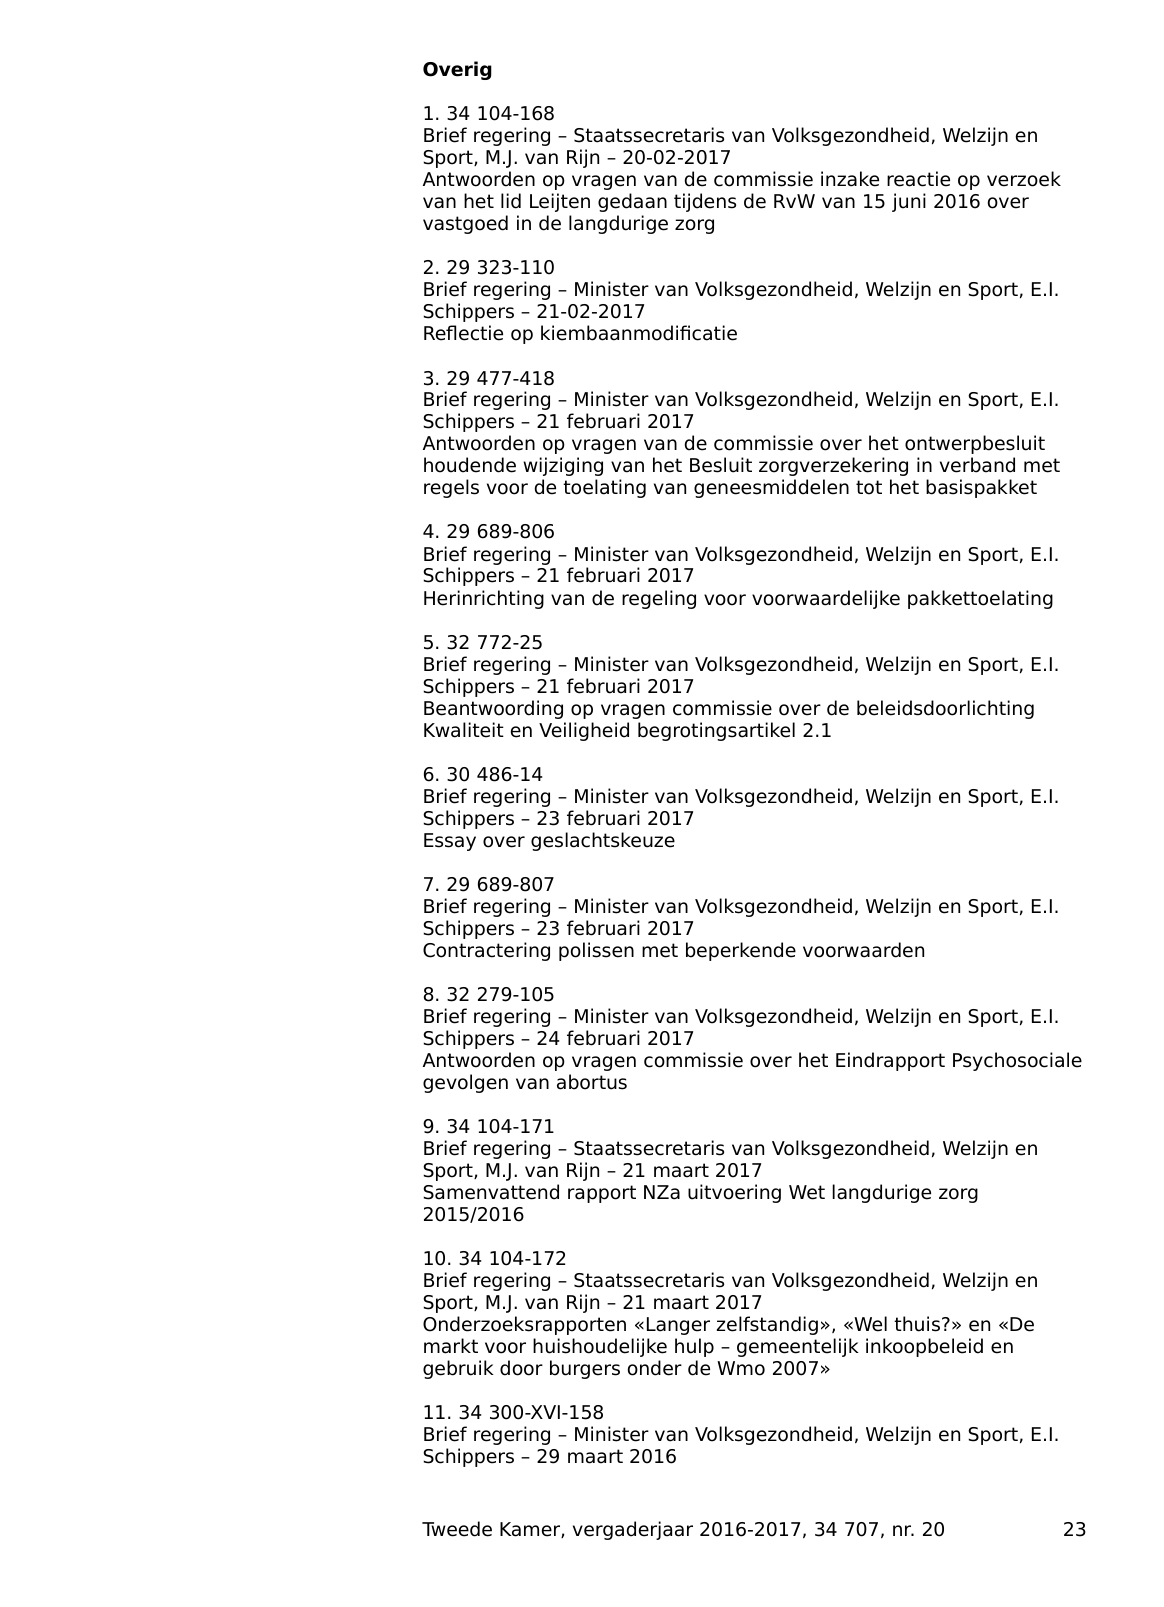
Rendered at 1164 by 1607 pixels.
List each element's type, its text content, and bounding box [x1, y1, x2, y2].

text Samenvattend rapport NZa uitvoering Wet langdurige zorg 2015/2016 [422, 1182, 1087, 1226]
text Brief regering – Minister van Volksgezondheid, Welzijn en Sport, E.I. Schippers – 29 maart 2016 [422, 1424, 1087, 1468]
text Contractering polissen met beperkende voorwaarden [422, 940, 1087, 962]
text Brief regering – Staatssecretaris van Volksgezondheid, Welzijn en Sport, M.J. van Rijn – 21 maart 2017 [422, 1270, 1087, 1314]
text Brief regering – Minister van Volksgezondheid, Welzijn en Sport, E.I. Schippers – 21 februari 2017 [422, 389, 1087, 433]
text Beantwoording op vragen commissie over de beleidsdoorlichting Kwaliteit en Veiligheid begrotingsartikel 2.1 [422, 697, 1087, 741]
text 9. 34 104-171 [422, 1116, 1087, 1138]
text Brief regering – Minister van Volksgezondheid, Welzijn en Sport, E.I. Schippers – 23 februari 2017 [422, 786, 1087, 829]
text Brief regering – Minister van Volksgezondheid, Welzijn en Sport, E.I. Schippers – 21-02-2017 [422, 279, 1087, 323]
text Antwoorden op vragen commissie over het Eindrapport Psychosociale gevolgen van abortus [422, 1050, 1087, 1094]
text 2. 29 323-110 [422, 257, 1087, 279]
text 5. 32 772-25 [422, 632, 1087, 653]
text Antwoorden op vragen van de commissie inzake reactie op verzoek van het lid Leijten gedaan tijdens de RvW van 15 juni 2016 over vastgoed in de langdurige zorg [422, 169, 1087, 235]
text Brief regering – Minister van Volksgezondheid, Welzijn en Sport, E.I. Schippers – 24 februari 2017 [422, 1006, 1087, 1050]
text Onderzoeksrapporten «Langer zelfstandig», «Wel thuis?» en «De markt voor huishoudelijke hulp – gemeentelijk inkoopbeleid en gebruik door burgers onder de Wmo 2007» [422, 1314, 1087, 1380]
text Antwoorden op vragen van de commissie over het ontwerpbesluit houdende wijziging van het Besluit zorgverzekering in verband met regels voor de toelating van geneesmiddelen tot het basispakket [422, 433, 1087, 499]
text 11. 34 300-XVI-158 [422, 1402, 1087, 1424]
text Brief regering – Minister van Volksgezondheid, Welzijn en Sport, E.I. Schippers – 21 februari 2017 [422, 543, 1087, 587]
text 8. 32 279-105 [422, 984, 1087, 1006]
text Reflectie op kiembaanmodificatie [422, 323, 1087, 345]
text Brief regering – Minister van Volksgezondheid, Welzijn en Sport, E.I. Schippers – 23 februari 2017 [422, 896, 1087, 940]
text Brief regering – Staatssecretaris van Volksgezondheid, Welzijn en Sport, M.J. van Rijn – 21 maart 2017 [422, 1138, 1087, 1182]
text Brief regering – Staatssecretaris van Volksgezondheid, Welzijn en Sport, M.J. van Rijn – 20-02-2017 [422, 125, 1087, 169]
text Essay over geslachtskeuze [422, 829, 1087, 852]
text Brief regering – Minister van Volksgezondheid, Welzijn en Sport, E.I. Schippers – 21 februari 2017 [422, 653, 1087, 697]
text 4. 29 689-806 [422, 521, 1087, 543]
text 10. 34 104-172 [422, 1248, 1087, 1270]
text Herinrichting van de regeling voor voorwaardelijke pakkettoelating [422, 587, 1087, 609]
text 3. 29 477-418 [422, 367, 1087, 389]
text 7. 29 689-807 [422, 874, 1087, 896]
text 6. 30 486-14 [422, 764, 1087, 786]
text 1. 34 104-168 [422, 103, 1087, 125]
subtitle Overig [422, 59, 1087, 81]
